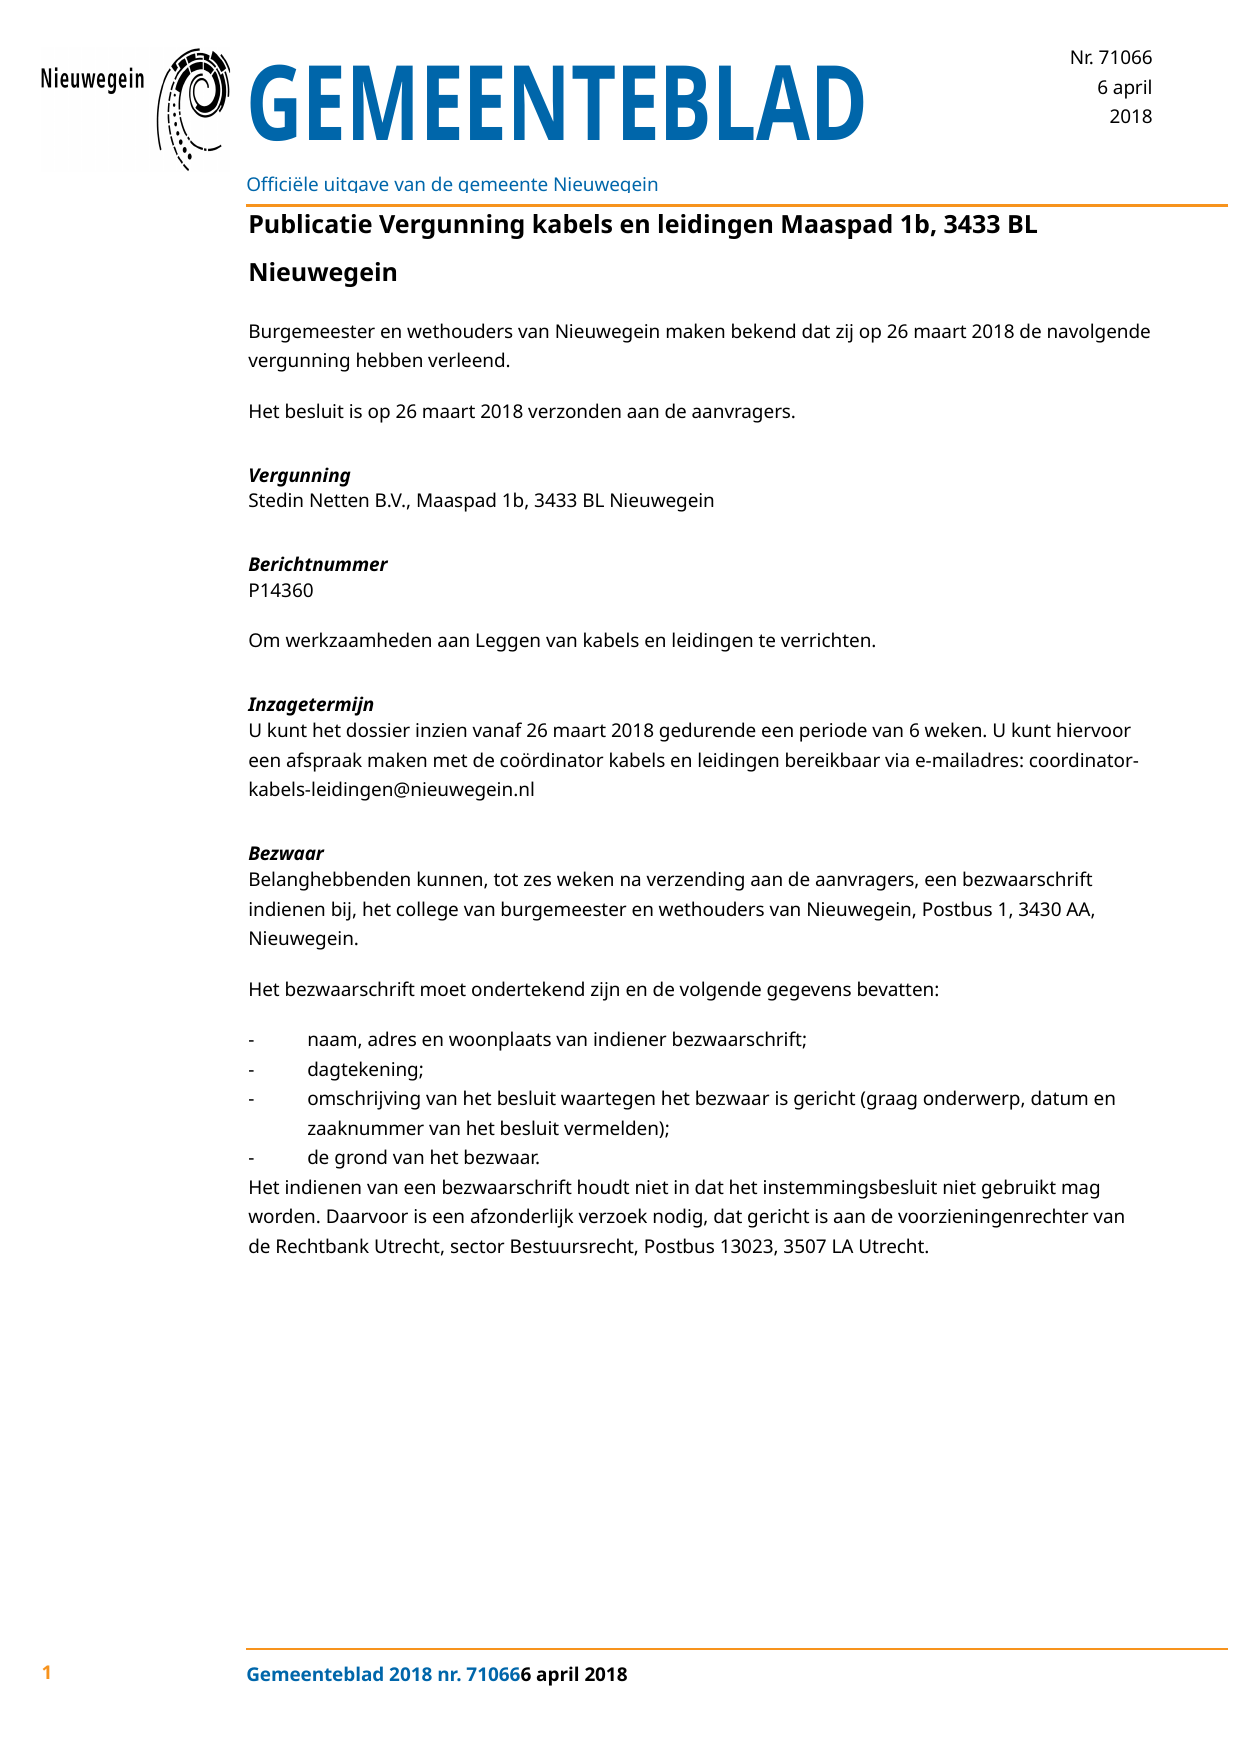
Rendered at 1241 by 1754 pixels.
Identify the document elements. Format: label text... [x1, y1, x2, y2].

text Bezwaar [248, 841, 1152, 866]
text Het besluit is op 26 maart 2018 verzonden aan de aanvragers. [248, 398, 1152, 424]
list omschrijving van het besluit waartegen het bezwaar is gericht (graag onderwerp, datum en zaaknummer van het besluit vermelden); [248, 1085, 1152, 1141]
text Publicatie Vergunning kabels en leidingen Maaspad 1b, 3433 BL Nieuwegein [248, 207, 1152, 288]
text Belanghebbenden kunnen, tot zes weken na verzending aan de aanvragers, een bezwaarschrift indienen bij, het college van burgemeester en wethouders van Nieuwegein, Postbus 1, 3430 AA, Nieuwegein. [248, 866, 1152, 951]
text Stedin Netten B.V., Maaspad 1b, 3433 BL Nieuwegein [248, 488, 1152, 513]
list naam, adres en woonplaats van indiener bezwaarschrift; [248, 1026, 1152, 1052]
list de grond van het bezwaar. [248, 1144, 1152, 1170]
text Het bezwaarschrift moet ondertekend zijn en de volgende gegevens bevatten: [248, 976, 1152, 1002]
text Berichtnummer [248, 552, 1152, 577]
text Inzagetermijn [248, 692, 1152, 717]
text U kunt het dossier inzien vanaf 26 maart 2018 gedurende een periode van 6 weken. U kunt hiervoor een afspraak maken met de coördinator kabels en leidingen bereikbaar via e-mailadres: coordinator-kabels-leidingen@nieuwegein.nl [248, 717, 1152, 802]
picture [41, 47, 231, 172]
list dagtekening; [248, 1056, 1152, 1082]
text Vergunning [248, 462, 1152, 488]
text Het indienen van een bezwaarschrift houdt niet in dat het instemmingsbesluit niet gebruikt mag worden. Daarvoor is een afzonderlijk verzoek nodig, dat gericht is aan de voorzieningenrechter van de Rechtbank Utrecht, sector Bestuursrecht, Postbus 13023, 3507 LA Utrecht. [248, 1174, 1152, 1259]
text Burgemeester en wethouders van Nieuwegein maken bekend dat zij op 26 maart 2018 de navolgende vergunning hebben verleend. [248, 318, 1152, 373]
text Om werkzaamheden aan Leggen van kabels en leidingen te verrichten. [248, 628, 1152, 653]
text P14360 [248, 577, 1152, 603]
